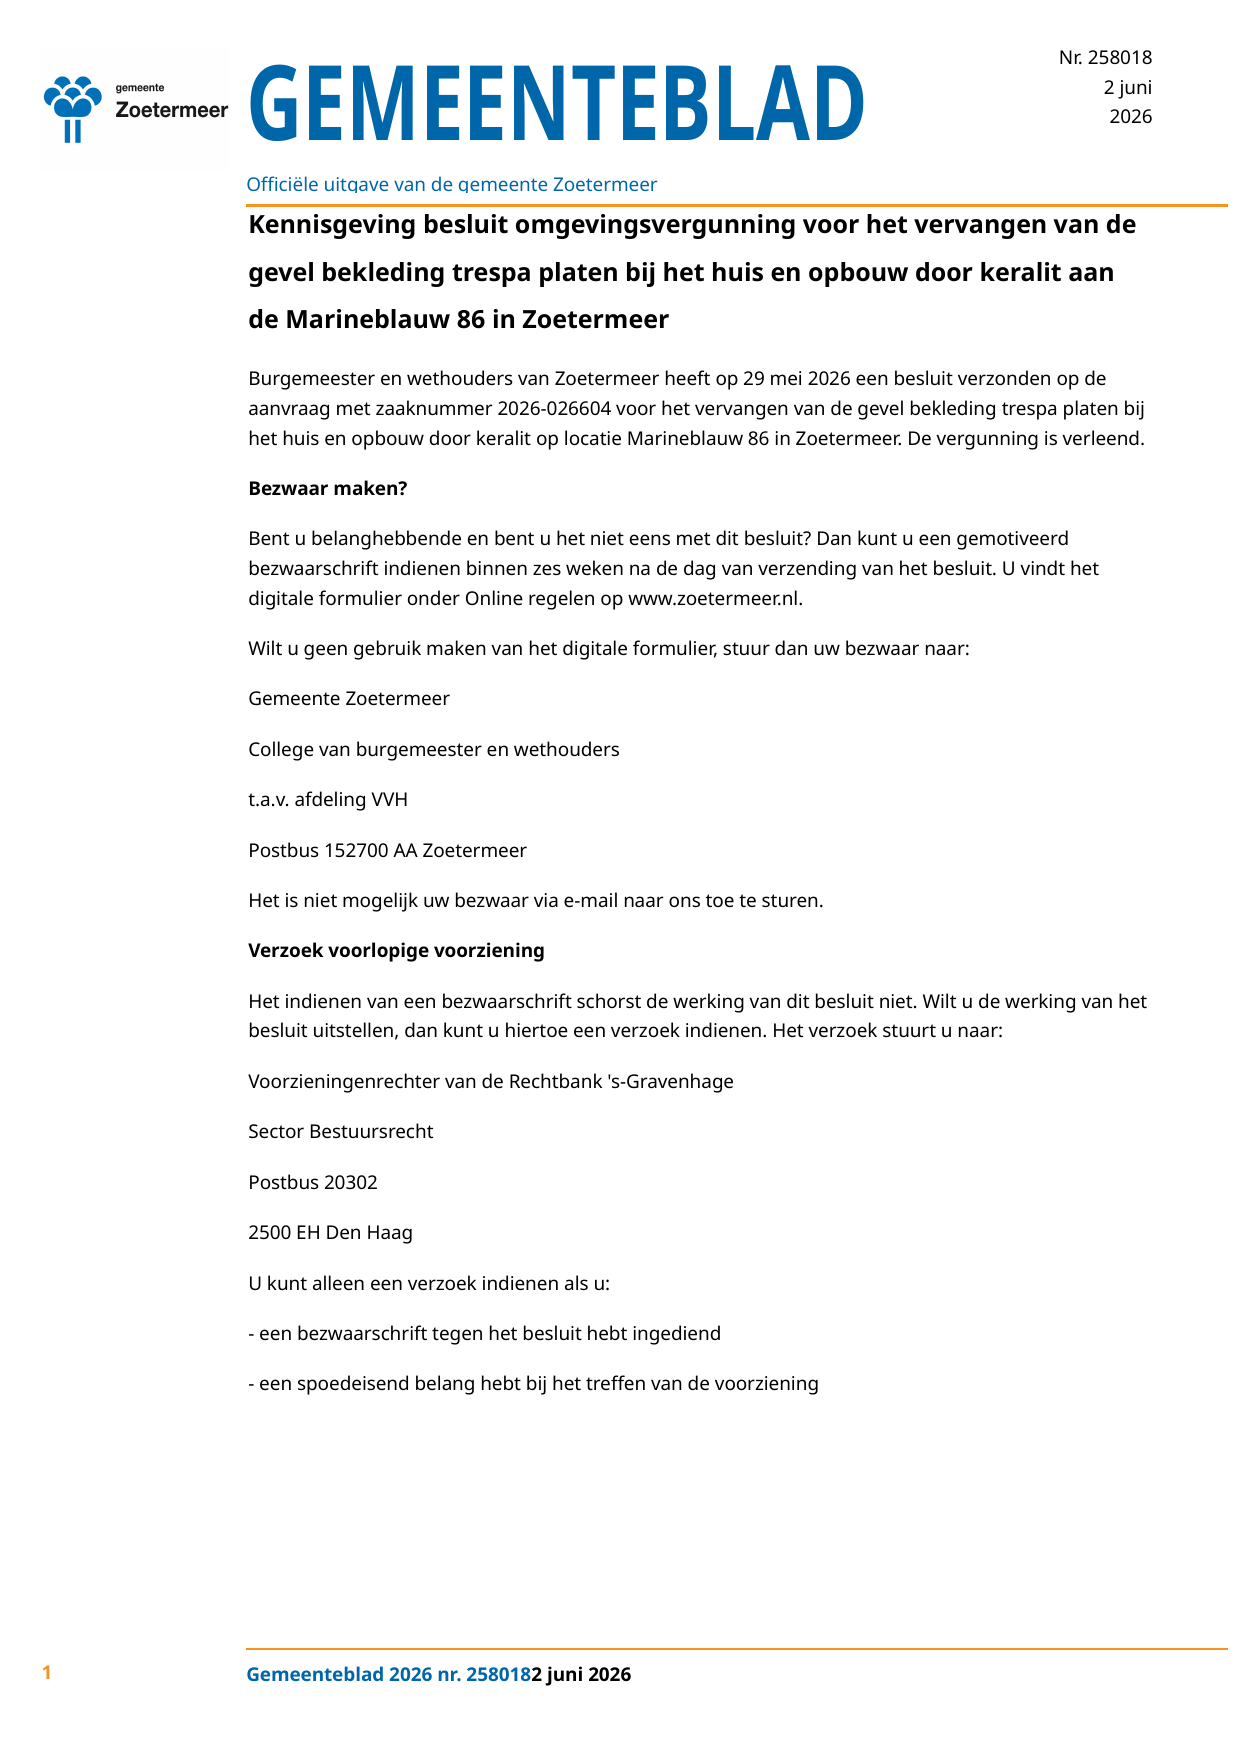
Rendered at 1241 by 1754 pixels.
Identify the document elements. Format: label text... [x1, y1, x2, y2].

text Het indienen van een bezwaarschrift schorst de werking van dit besluit niet. Wilt u de werking van het besluit uitstellen, dan kunt u hiertoe een verzoek indienen. Het verzoek stuurt u naar: [248, 988, 1152, 1043]
text Gemeente Zoetermeer [248, 686, 1152, 711]
text Postbus 20302 [248, 1169, 1152, 1194]
text - een spoedeisend belang hebt bij het treffen van de voorziening [248, 1371, 1152, 1396]
text 2500 EH Den Haag [248, 1219, 1152, 1245]
text College van burgemeester en wethouders [248, 736, 1152, 762]
picture [41, 47, 231, 172]
text Burgemeester en wethouders van Zoetermeer heeft op 29 mei 2026 een besluit verzonden op de aanvraag met zaaknummer 2026-026604 voor het vervangen van de gevel bekleding trespa platen bij het huis en opbouw door keralit op locatie Marineblauw 86 in Zoetermeer. De vergunning is verleend. [248, 366, 1152, 450]
text t.a.v. afdeling VVH [248, 786, 1152, 812]
text U kunt alleen een verzoek indienen als u: [248, 1270, 1152, 1295]
text Het is niet mogelijk uw bezwaar via e-mail naar ons toe te sturen. [248, 887, 1152, 913]
text Bent u belanghebbende en bent u het niet eens met dit besluit? Dan kunt u een gemotiveerd bezwaarschrift indienen binnen zes weken na de dag van verzending van het besluit. U vindt het digitale formulier onder Online regelen op www.zoetermeer.nl. [248, 526, 1152, 610]
text Verzoek voorlopige voorziening [248, 938, 1152, 963]
text Postbus 152700 AA Zoetermeer [248, 837, 1152, 862]
text Sector Bestuursrecht [248, 1118, 1152, 1144]
text Voorzieningenrechter van de Rechtbank 's-Gravenhage [248, 1068, 1152, 1094]
text Wilt u geen gebruik maken van het digitale formulier, stuur dan uw bezwaar naar: [248, 635, 1152, 661]
text - een bezwaarschrift tegen het besluit hebt ingediend [248, 1320, 1152, 1346]
text Bezwaar maken? [248, 475, 1152, 501]
text Kennisgeving besluit omgevingsvergunning voor het vervangen van de gevel bekleding trespa platen bij het huis en opbouw door keralit aan de Marineblauw 86 in Zoetermeer [248, 207, 1152, 336]
